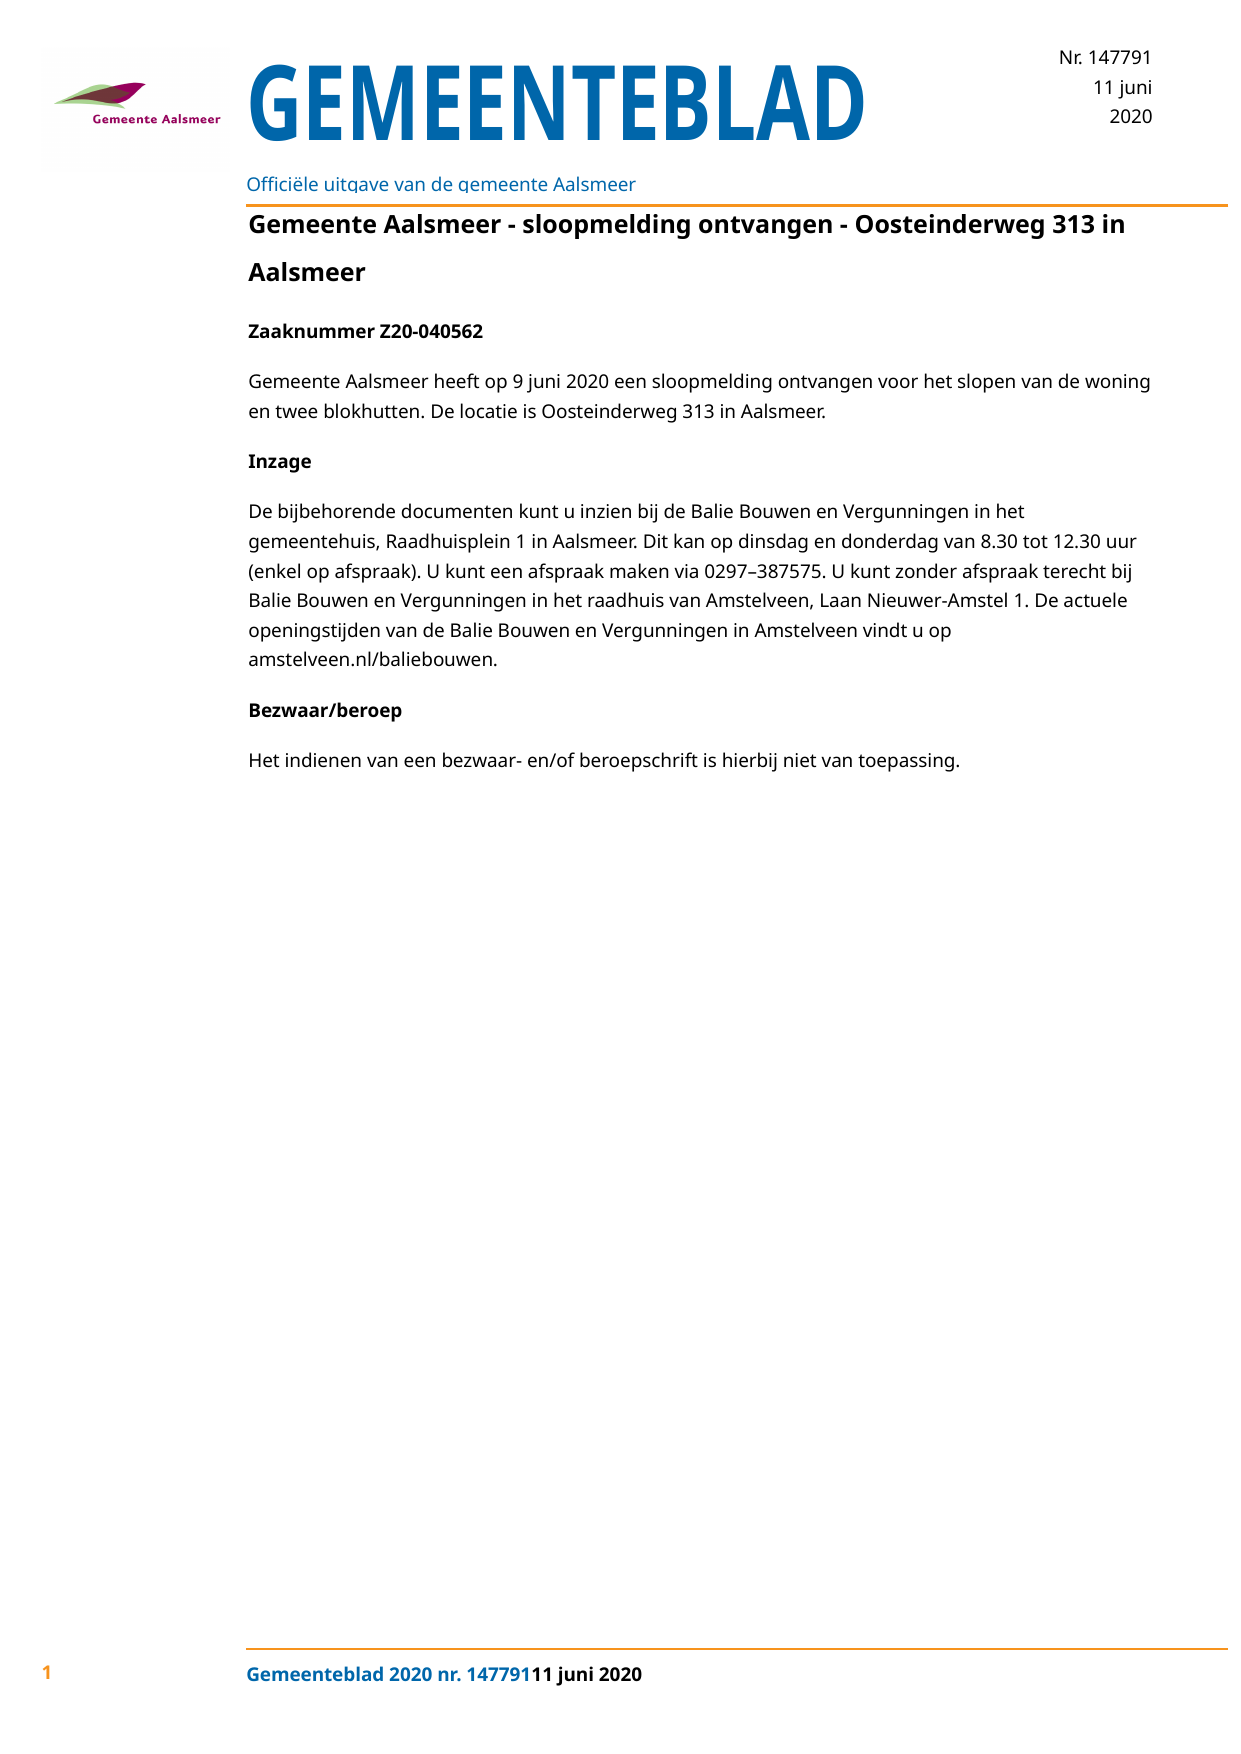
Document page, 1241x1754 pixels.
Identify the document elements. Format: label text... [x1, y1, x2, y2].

text Bezwaar/beroep [248, 697, 1152, 723]
text Het indienen van een bezwaar- en/of beroepschrift is hierbij niet van toepassing. [248, 747, 1152, 773]
text Gemeente Aalsmeer - sloopmelding ontvangen - Oosteinderweg 313 in Aalsmeer [248, 207, 1152, 288]
text Zaaknummer Z20-040562 [248, 318, 1152, 344]
text Gemeente Aalsmeer heeft op 9 juni 2020 een sloopmelding ontvangen voor het slopen van de woning en twee blokhutten. De locatie is Oosteinderweg 313 in Aalsmeer. [248, 368, 1152, 424]
text Inzage [248, 448, 1152, 474]
text De bijbehorende documenten kunt u inzien bij de Balie Bouwen en Vergunningen in het gemeentehuis, Raadhuisplein 1 in Aalsmeer. Dit kan op dinsdag en donderdag van 8.30 tot 12.30 uur (enkel op afspraak). U kunt een afspraak maken via 0297–387575. U kunt zonder afspraak terecht bij Balie Bouwen en Vergunningen in het raadhuis van Amstelveen, Laan Nieuwer-Amstel 1. De actuele openingstijden van de Balie Bouwen en Vergunningen in Amstelveen vindt u op amstelveen.nl/baliebouwen. [248, 499, 1152, 672]
picture [41, 47, 231, 172]
